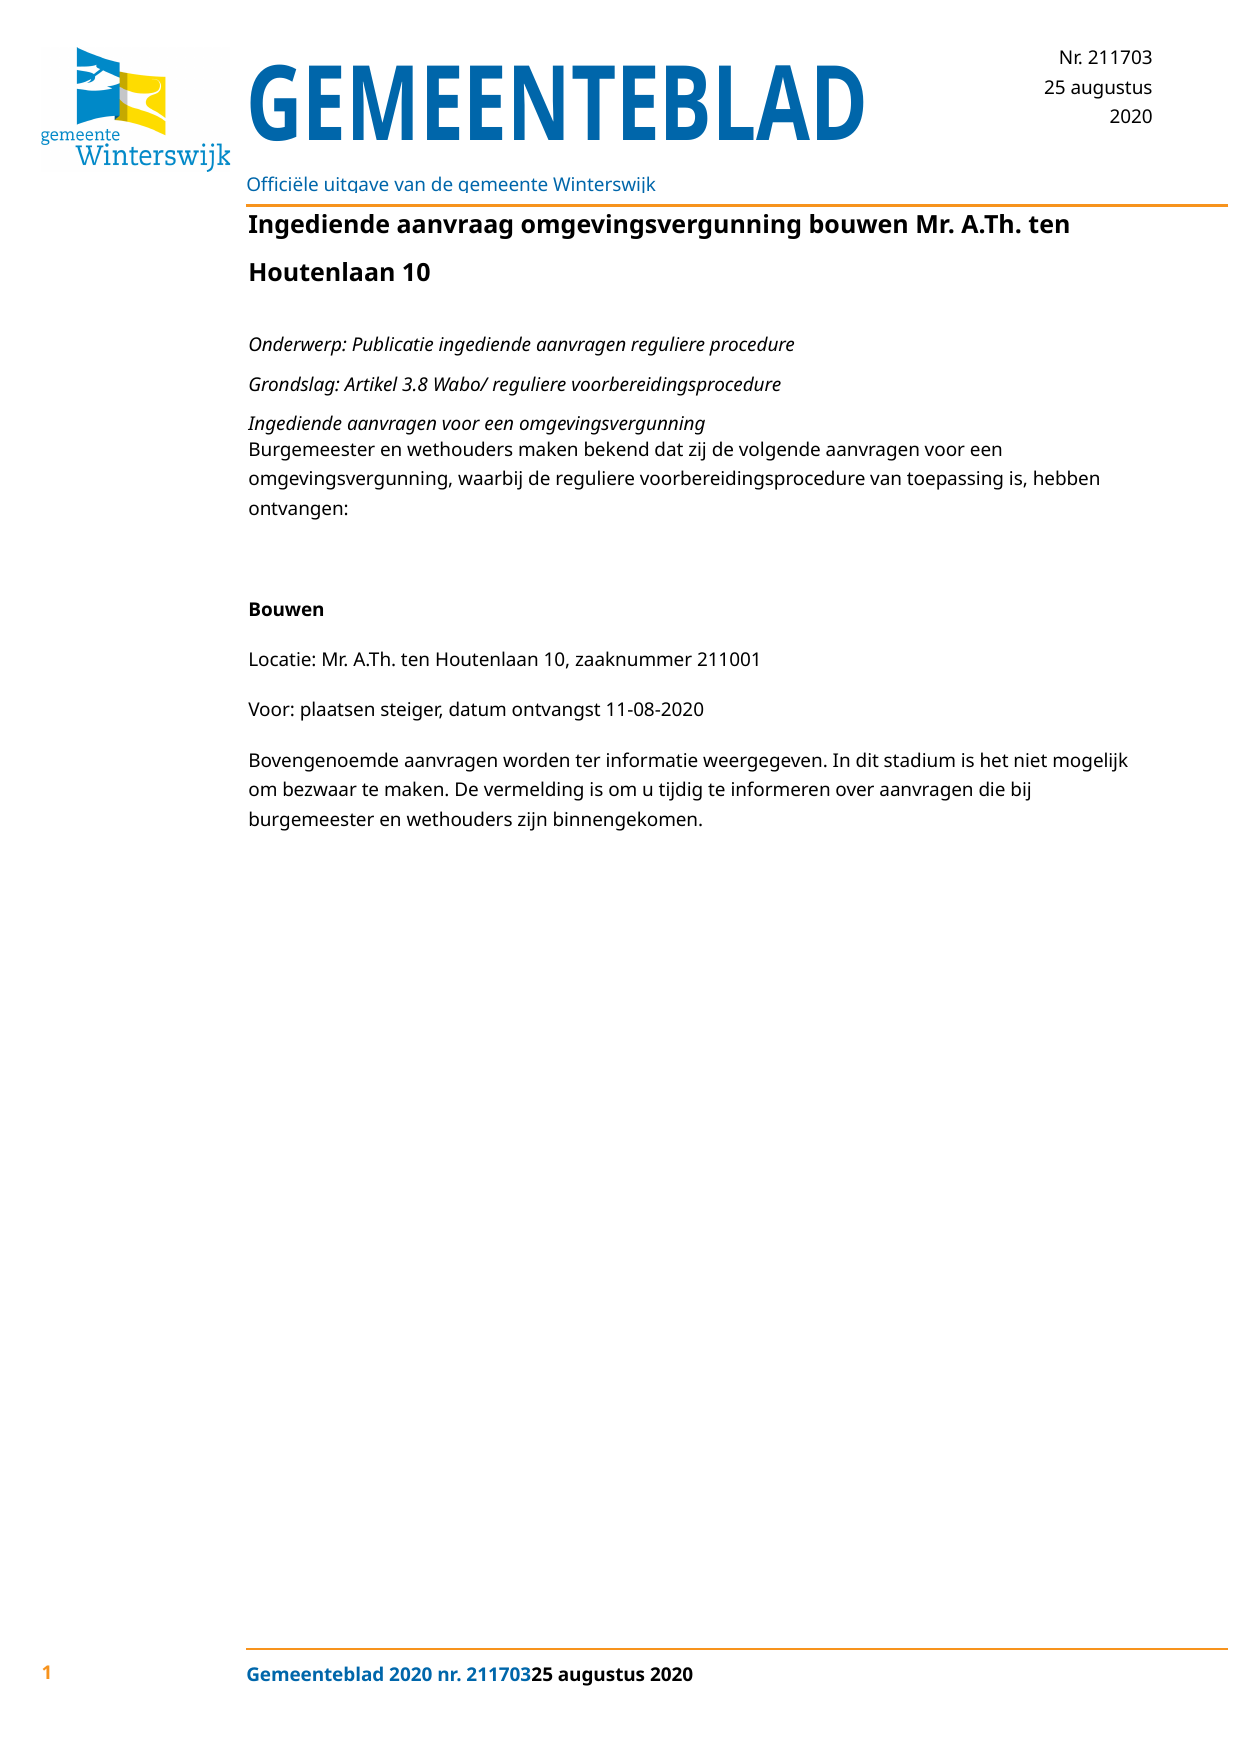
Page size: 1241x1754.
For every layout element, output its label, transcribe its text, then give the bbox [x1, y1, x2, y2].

text Bouwen [248, 596, 1152, 621]
text Bovengenoemde aanvragen worden ter informatie weergegeven. In dit stadium is het niet mogelijk om bezwaar te maken. De vermelding is om u tijdig te informeren over aanvragen die bij burgemeester en wethouders zijn binnengekomen. [248, 747, 1152, 832]
text Locatie: Mr. A.Th. ten Houtenlaan 10, zaaknummer 211001 [248, 646, 1152, 672]
text Grondslag: Artikel 3.8 Wabo/ reguliere voorbereidingsprocedure [248, 371, 1152, 396]
text Burgemeester en wethouders maken bekend dat zij de volgende aanvragen voor een omgevingsvergunning, waarbij de reguliere voorbereidingsprocedure van toepassing is, hebben ontvangen: [248, 436, 1152, 521]
text Onderwerp: Publicatie ingediende aanvragen reguliere procedure [248, 331, 1152, 357]
text Ingediende aanvragen voor een omgevingsvergunning [248, 410, 1152, 436]
text Voor: plaatsen steiger, datum ontvangst 11-08-2020 [248, 697, 1152, 722]
picture [225, 153, 231, 162]
text Ingediende aanvraag omgevingsvergunning bouwen Mr. A.Th. ten Houtenlaan 10 [248, 207, 1152, 288]
picture [41, 47, 231, 172]
